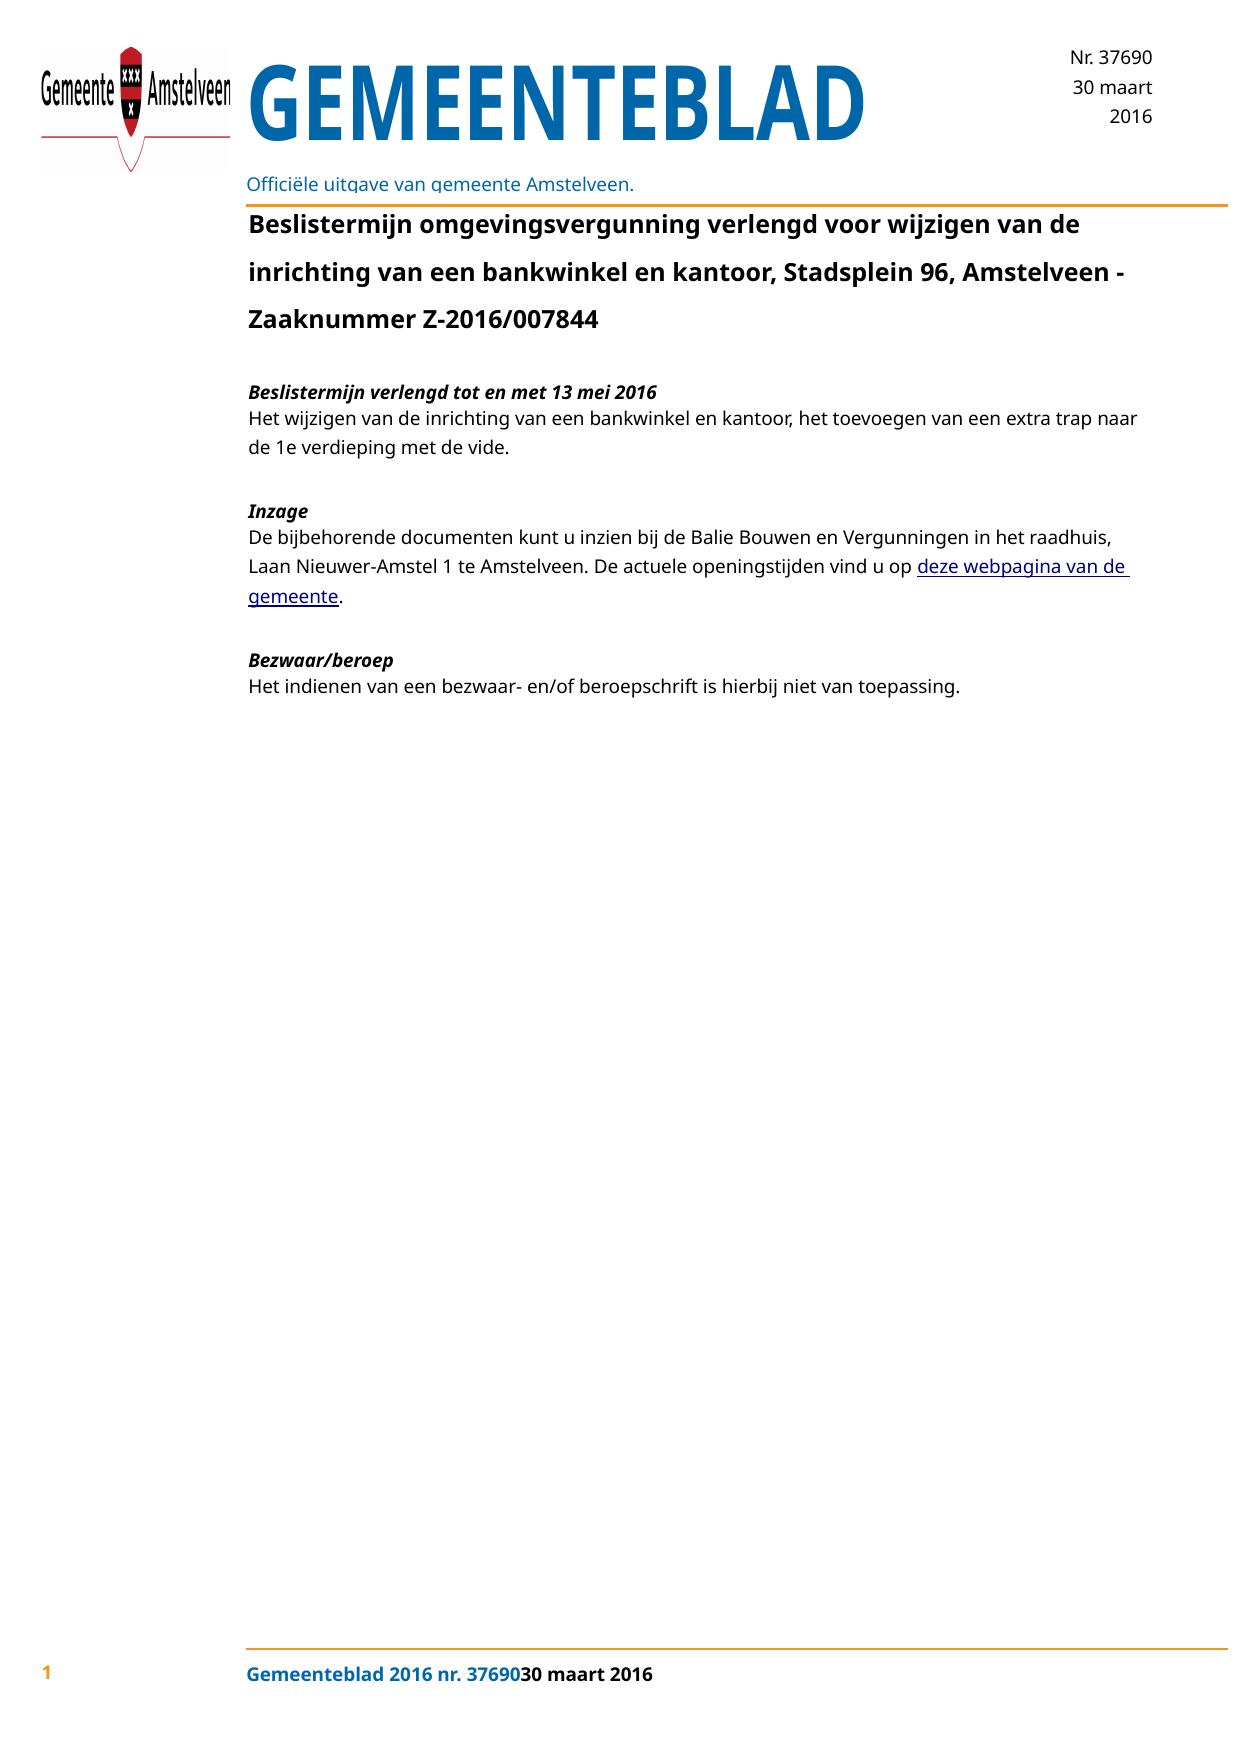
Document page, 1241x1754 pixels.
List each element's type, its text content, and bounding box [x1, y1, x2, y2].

text Het wijzigen van de inrichting van een bankwinkel en kantoor, het toevoegen van een extra trap naar de 1e verdieping met de vide. [248, 405, 1152, 460]
text Beslistermijn omgevingsvergunning verlengd voor wijzigen van de inrichting van een bankwinkel en kantoor, Stadsplein 96, Amstelveen - Zaaknummer Z-2016/007844 [248, 207, 1152, 336]
text Het indienen van een bezwaar- en/of beroepschrift is hierbij niet van toepassing. [248, 673, 1152, 699]
text Inzage [248, 498, 1152, 524]
text Bezwaar/beroep [248, 647, 1152, 673]
text Beslistermijn verlengd tot en met 13 mei 2016 [248, 379, 1152, 405]
text De bijbehorende documenten kunt u inzien bij de Balie Bouwen en Vergunningen in het raadhuis, Laan Nieuwer-Amstel 1 te Amstelveen. De actuele openingstijden vind u op deze webpagina van de gemeente. [248, 524, 1152, 609]
picture [41, 47, 231, 172]
